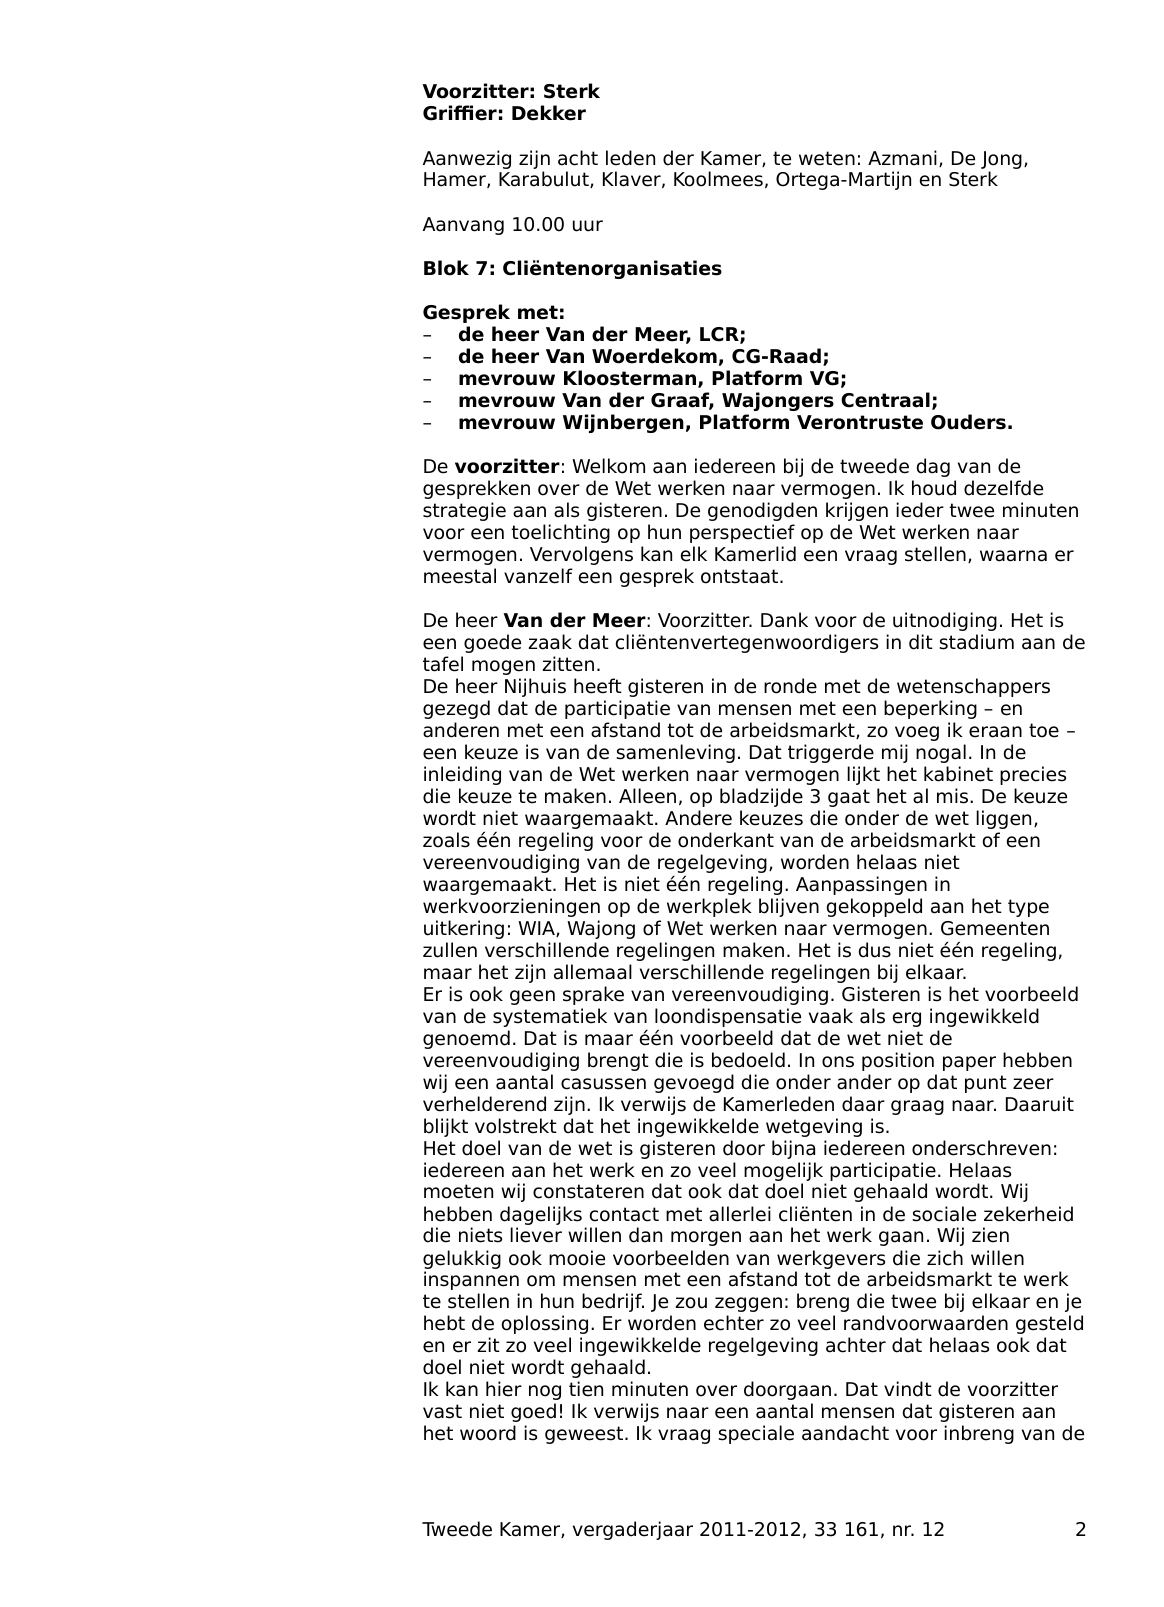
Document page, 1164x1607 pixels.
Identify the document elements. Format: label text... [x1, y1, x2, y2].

text De heer Nijhuis heeft gisteren in de ronde met de wetenschappers gezegd dat de participatie van mensen met een beperking – en anderen met een afstand tot de arbeidsmarkt, zo voeg ik eraan toe – een keuze is van de samenleving. Dat triggerde mij nogal. In de inleiding van de Wet werken naar vermogen lijkt het kabinet precies die keuze te maken. Alleen, op bladzijde 3 gaat het al mis. De keuze wordt niet waargemaakt. Andere keuzes die onder de wet liggen, zoals één regeling voor de onderkant van de arbeidsmarkt of een vereenvoudiging van de regelgeving, worden helaas niet waargemaakt. Het is niet één regeling. Aanpassingen in werkvoorzieningen op de werkplek blijven gekoppeld aan het type uitkering: WIA, Wajong of Wet werken naar vermogen. Gemeenten zullen verschillende regelingen maken. Het is dus niet één regeling, maar het zijn allemaal verschillende regelingen bij elkaar. [422, 676, 1087, 984]
text Ik kan hier nog tien minuten over doorgaan. Dat vindt de voorzitter vast niet goed! Ik verwijs naar een aantal mensen dat gisteren aan het woord is geweest. Ik vraag speciale aandacht voor inbreng van de [422, 1379, 1087, 1445]
text Griffier: Dekker [422, 103, 1087, 125]
text Aanwezig zijn acht leden der Kamer, te weten: Azmani, De Jong, Hamer, Karabulut, Klaver, Koolmees, Ortega-Martijn en Sterk [422, 147, 1087, 191]
text – de heer Van Woerdekom, CG-Raad; [422, 346, 1087, 368]
text Voorzitter: Sterk [422, 81, 1087, 103]
text De heer Van der Meer: Voorzitter. Dank voor de uitnodiging. Het is een goede zaak dat cliëntenvertegenwoordigers in dit stadium aan de tafel mogen zitten. [422, 610, 1087, 676]
subtitle Blok 7: Cliëntenorganisaties [422, 258, 1087, 280]
text Er is ook geen sprake van vereenvoudiging. Gisteren is het voorbeeld van de systematiek van loondispensatie vaak als erg ingewikkeld genoemd. Dat is maar één voorbeeld dat de wet niet de vereenvoudiging brengt die is bedoeld. In ons position paper hebben wij een aantal casussen gevoegd die onder ander op dat punt zeer verhelderend zijn. Ik verwijs de Kamerleden daar graag naar. Daaruit blijkt volstrekt dat het ingewikkelde wetgeving is. [422, 984, 1087, 1137]
text Aanvang 10.00 uur [422, 213, 1087, 236]
text Het doel van de wet is gisteren door bijna iedereen onderschreven: iedereen aan het werk en zo veel mogelijk participatie. Helaas moeten wij constateren dat ook dat doel niet gehaald wordt. Wij hebben dagelijks contact met allerlei cliënten in de sociale zekerheid die niets liever willen dan morgen aan het werk gaan. Wij zien gelukkig ook mooie voorbeelden van werkgevers die zich willen inspannen om mensen met een afstand tot de arbeidsmarkt te werk te stellen in hun bedrijf. Je zou zeggen: breng die twee bij elkaar en je hebt de oplossing. Er worden echter zo veel randvoorwaarden gesteld en er zit zo veel ingewikkelde regelgeving achter dat helaas ook dat doel niet wordt gehaald. [422, 1137, 1087, 1379]
text – mevrouw Kloosterman, Platform VG; [422, 368, 1087, 390]
text Gesprek met: [422, 302, 1087, 324]
text – mevrouw Wijnbergen, Platform Verontruste Ouders. [422, 412, 1087, 434]
text – de heer Van der Meer, LCR; [422, 324, 1087, 346]
text De voorzitter: Welkom aan iedereen bij de tweede dag van de gesprekken over de Wet werken naar vermogen. Ik houd dezelfde strategie aan als gisteren. De genodigden krijgen ieder twee minuten voor een toelichting op hun perspectief op de Wet werken naar vermogen. Vervolgens kan elk Kamerlid een vraag stellen, waarna er meestal vanzelf een gesprek ontstaat. [422, 456, 1087, 588]
text – mevrouw Van der Graaf, Wajongers Centraal; [422, 390, 1087, 412]
